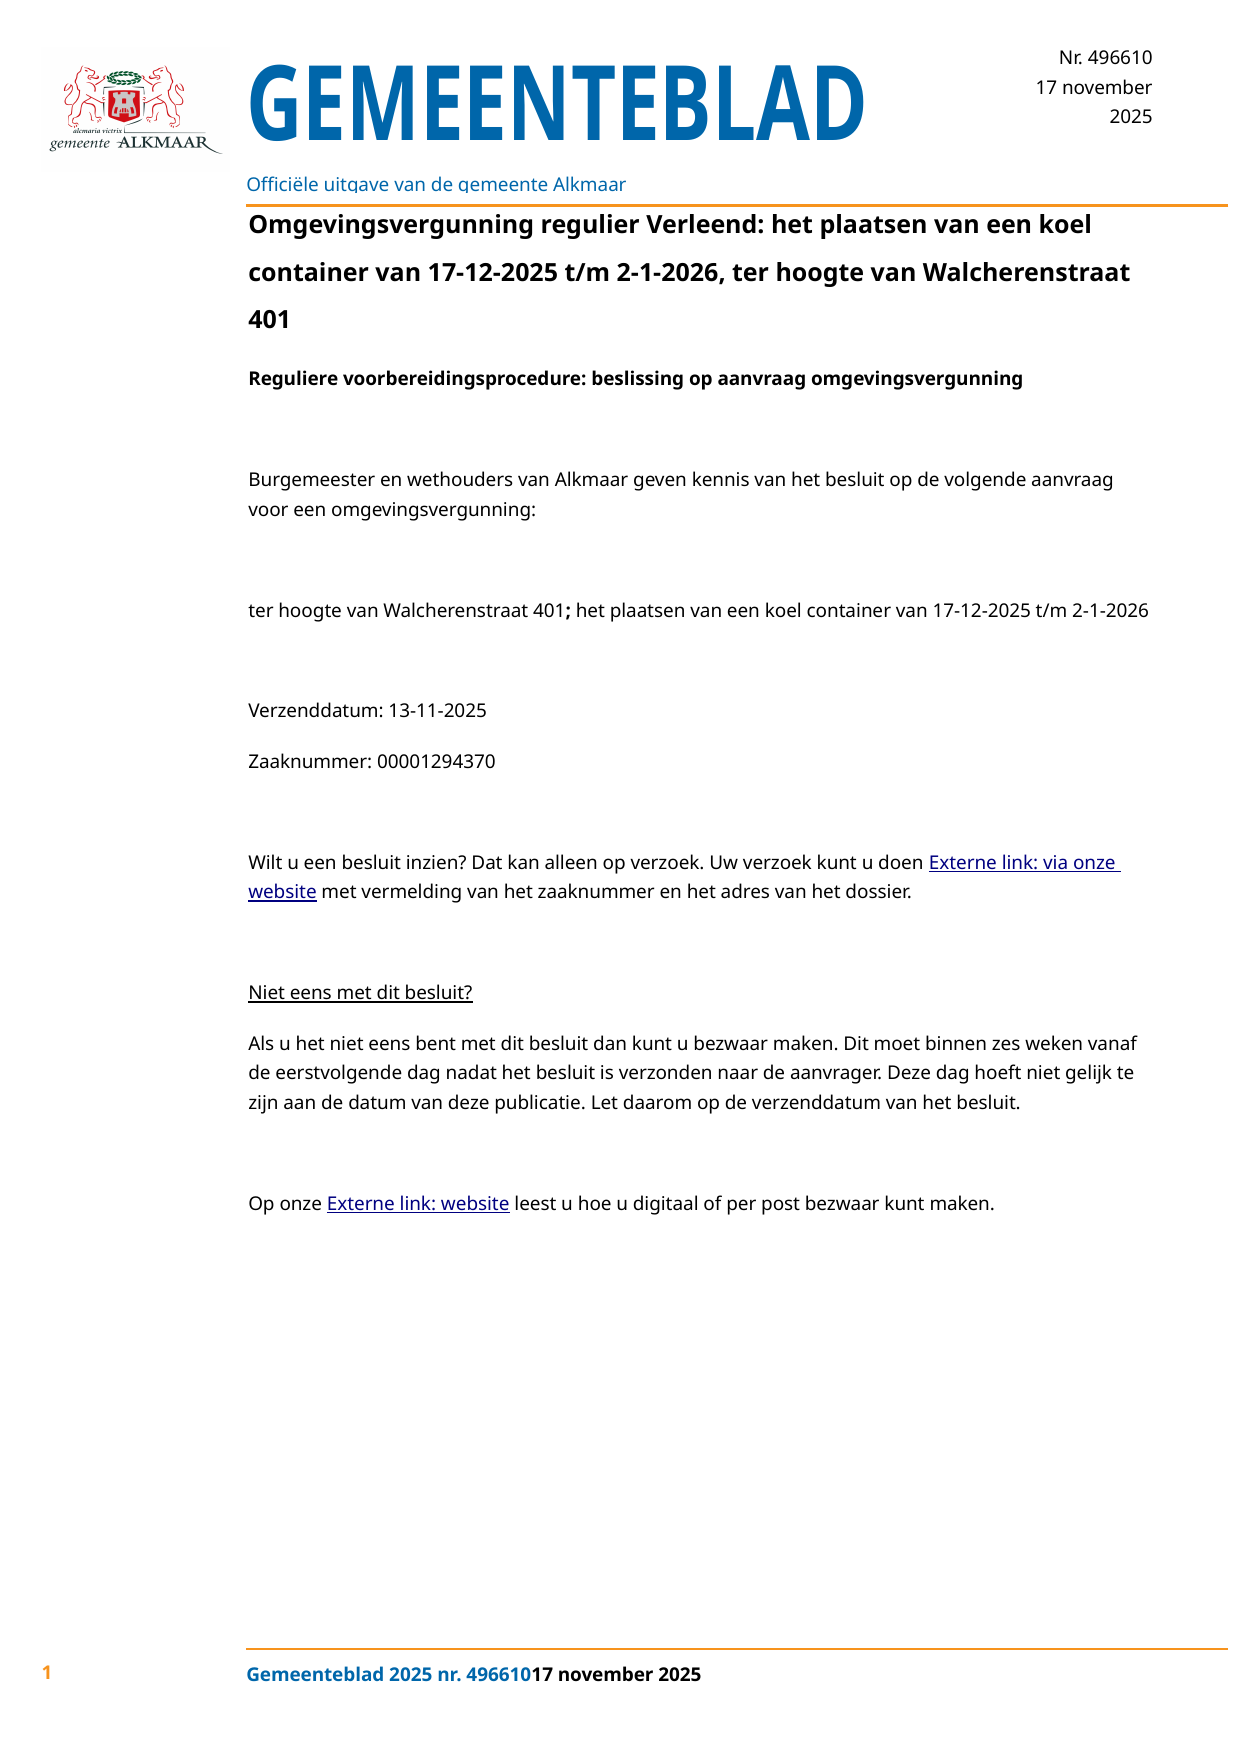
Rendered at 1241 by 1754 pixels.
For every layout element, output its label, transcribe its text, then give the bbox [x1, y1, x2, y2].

text Zaaknummer: 00001294370 [248, 748, 1152, 774]
picture [41, 47, 231, 172]
text Omgevingsvergunning regulier Verleend: het plaatsen van een koel container van 17-12-2025 t/m 2-1-2026, ter hoogte van Walcherenstraat 401 [248, 207, 1152, 336]
text Reguliere voorbereidingsprocedure: beslissing op aanvraag omgevingsvergunning [248, 366, 1152, 391]
text Verzenddatum: 13-11-2025 [248, 698, 1152, 723]
text Burgemeester en wethouders van Alkmaar geven kennis van het besluit op de volgende aanvraag voor een omgevingsvergunning: [248, 466, 1152, 522]
text Als u het niet eens bent met dit besluit dan kunt u bezwaar maken. Dit moet binnen zes weken vanaf de eerstvolgende dag nadat het besluit is verzonden naar de aanvrager. Deze dag hoeft niet gelijk te zijn aan de datum van deze publicatie. Let daarom op de verzenddatum van het besluit. [248, 1030, 1152, 1114]
text Niet eens met dit besluit? [248, 979, 1152, 1005]
text Wilt u een besluit inzien? Dat kan alleen op verzoek. Uw verzoek kunt u doen Externe link: via onze website met vermelding van het zaaknummer en het adres van het dossier. [248, 849, 1152, 904]
text Op onze Externe link: website leest u hoe u digitaal of per post bezwaar kunt maken. [248, 1190, 1152, 1215]
text ter hoogte van Walcherenstraat 401; het plaatsen van een koel container van 17-12-2025 t/m 2-1-2026 [248, 597, 1152, 622]
